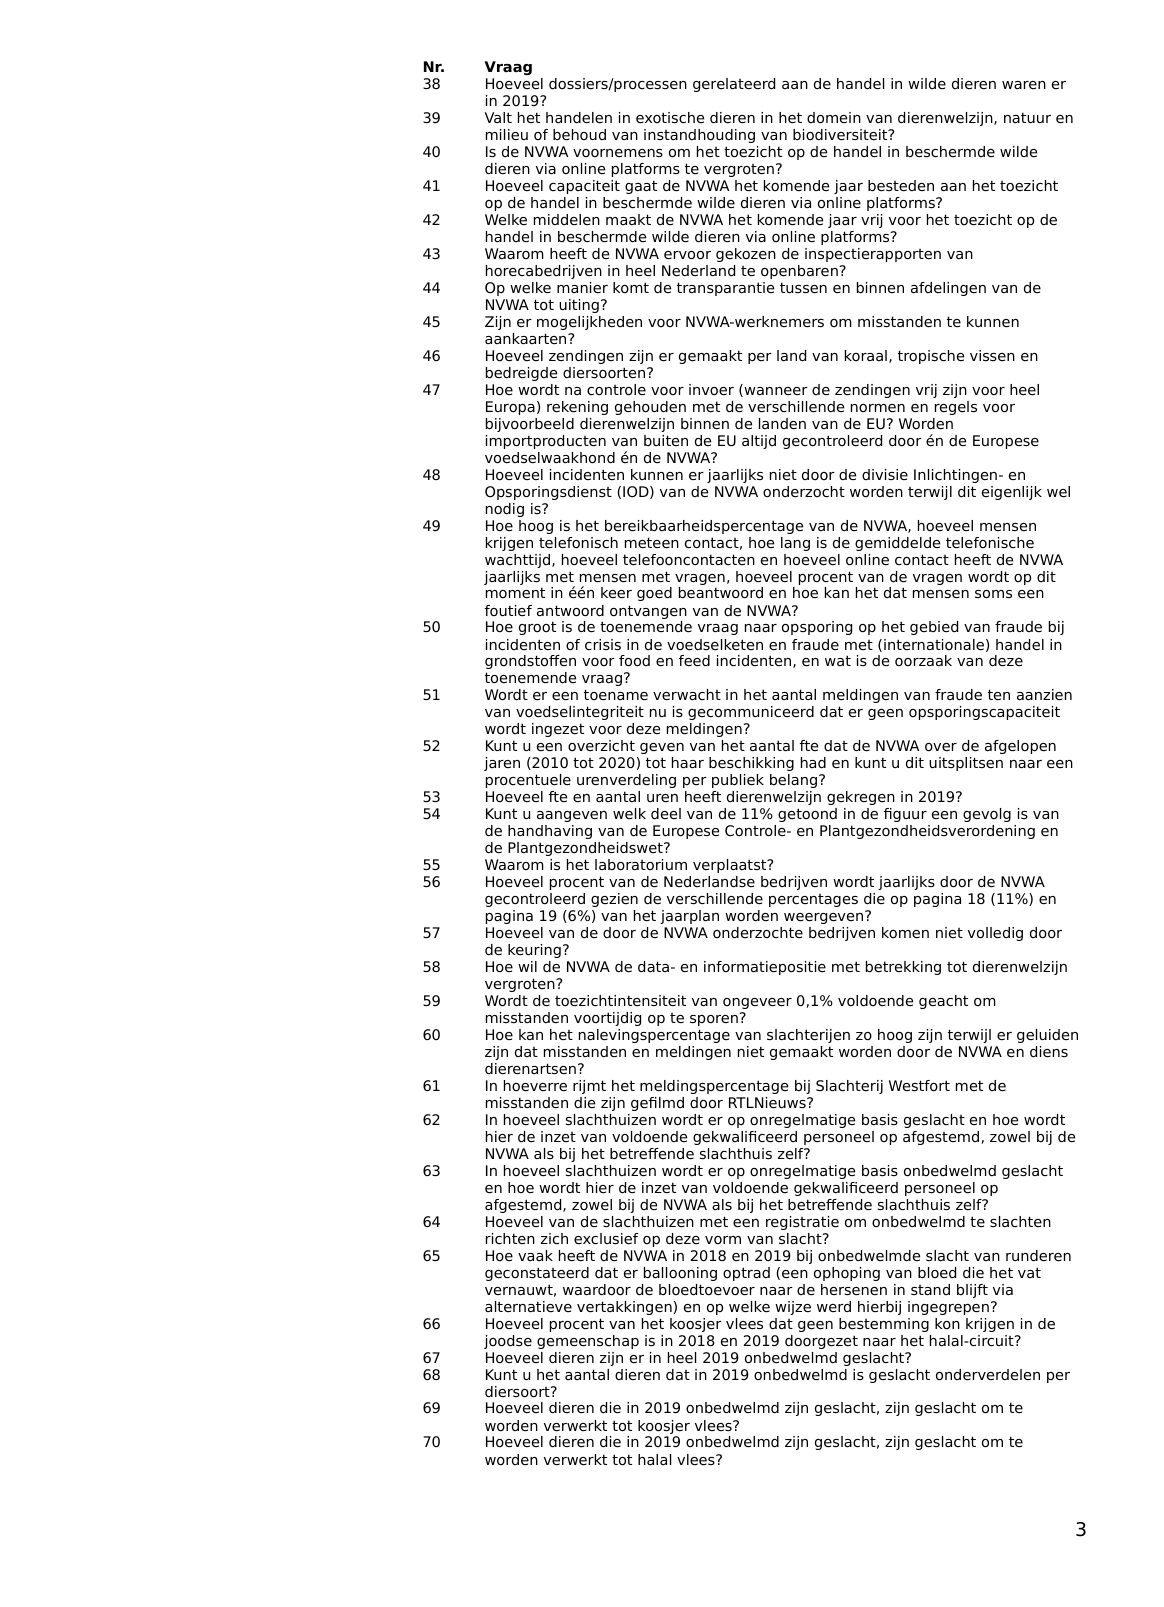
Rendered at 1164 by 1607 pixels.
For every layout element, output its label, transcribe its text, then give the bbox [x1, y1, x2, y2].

table_cell In hoeveel slachthuizen wordt er op onregelmatige basis onbedwelmd geslacht en hoe wordt hier de inzet van voldoende gekwalificeerd personeel op afgestemd, zowel bij de NVWA als bij het betreffende slachthuis zelf? [478, 1163, 1087, 1214]
table_cell Hoe vaak heeft de NVWA in 2018 en 2019 bij onbedwelmde slacht van runderen geconstateerd dat er ballooning optrad (een ophoping van bloed die het vat vernauwt, waardoor de bloedtoevoer naar de hersenen in stand blijft via alternatieve vertakkingen) en op welke wijze werd hierbij ingegrepen? [478, 1248, 1087, 1316]
table_cell Hoeveel procent van de Nederlandse bedrijven wordt jaarlijks door de NVWA gecontroleerd gezien de verschillende percentages die op pagina 18 (11%) en pagina 19 (6%) van het jaarplan worden weergeven? [478, 874, 1087, 925]
table_cell Waarom is het laboratorium verplaatst? [478, 857, 1087, 874]
table_cell 68 [422, 1366, 478, 1400]
table_cell Hoe groot is de toenemende vraag naar opsporing op het gebied van fraude bij incidenten of crisis in de voedselketen en fraude met (internationale) handel in grondstoffen voor food en feed incidenten, en wat is de oorzaak van deze toenemende vraag? [478, 619, 1087, 687]
table_cell 66 [422, 1316, 478, 1349]
table_cell 49 [422, 518, 478, 619]
table_cell 61 [422, 1078, 478, 1112]
table_cell Welke middelen maakt de NVWA het komende jaar vrij voor het toezicht op de handel in beschermde wilde dieren via online platforms? [478, 212, 1087, 246]
table_cell Wordt de toezichtintensiteit van ongeveer 0,1% voldoende geacht om misstanden voortijdig op te sporen? [478, 993, 1087, 1027]
table_cell 46 [422, 348, 478, 382]
table_cell 45 [422, 314, 478, 348]
table_cell Hoe kan het nalevingspercentage van slachterijen zo hoog zijn terwijl er geluiden zijn dat misstanden en meldingen niet gemaakt worden door de NVWA en diens dierenartsen? [478, 1027, 1087, 1078]
table_cell Hoeveel dieren zijn er in heel 2019 onbedwelmd geslacht? [478, 1350, 1087, 1366]
table_cell 38 [422, 76, 478, 110]
table_cell 52 [422, 738, 478, 789]
table_cell Wordt er een toename verwacht in het aantal meldingen van fraude ten aanzien van voedselintegriteit nu is gecommuniceerd dat er geen opsporingscapaciteit wordt ingezet voor deze meldingen? [478, 687, 1087, 738]
table_cell Kunt u aangeven welk deel van de 11% getoond in de figuur een gevolg is van de handhaving van de Europese Controle- en Plantgezondheidsverordening en de Plantgezondheidswet? [478, 806, 1087, 857]
table_cell 51 [422, 687, 478, 738]
table_cell 47 [422, 382, 478, 467]
table_cell 55 [422, 857, 478, 874]
table_cell 53 [422, 789, 478, 806]
table_cell 43 [422, 246, 478, 280]
table_cell Hoe wordt na controle voor invoer (wanneer de zendingen vrij zijn voor heel Europa) rekening gehouden met de verschillende normen en regels voor bijvoorbeeld dierenwelzijn binnen de landen van de EU? Worden importproducten van buiten de EU altijd gecontroleerd door én de Europese voedselwaakhond én de NVWA? [478, 382, 1087, 467]
table_cell 63 [422, 1163, 478, 1214]
table_cell 40 [422, 144, 478, 178]
table_cell Hoeveel van de door de NVWA onderzochte bedrijven komen niet volledig door de keuring? [478, 925, 1087, 959]
table_cell 69 [422, 1400, 478, 1434]
table_cell Hoeveel dossiers/processen gerelateerd aan de handel in wilde dieren waren er in 2019? [478, 76, 1087, 110]
table_cell Valt het handelen in exotische dieren in het domein van dierenwelzijn, natuur en milieu of behoud van instandhouding van biodiversiteit? [478, 110, 1087, 144]
table_cell Kunt u het aantal dieren dat in 2019 onbedwelmd is geslacht onderverdelen per diersoort? [478, 1366, 1087, 1400]
table_cell Hoeveel dieren die in 2019 onbedwelmd zijn geslacht, zijn geslacht om te worden verwerkt tot halal vlees? [478, 1434, 1087, 1468]
table_cell Kunt u een overzicht geven van het aantal fte dat de NVWA over de afgelopen jaren (2010 tot 2020) tot haar beschikking had en kunt u dit uitsplitsen naar een procentuele urenverdeling per publiek belang? [478, 738, 1087, 789]
table_cell In hoeveel slachthuizen wordt er op onregelmatige basis geslacht en hoe wordt hier de inzet van voldoende gekwalificeerd personeel op afgestemd, zowel bij de NVWA als bij het betreffende slachthuis zelf? [478, 1112, 1087, 1163]
table_cell 39 [422, 110, 478, 144]
table_header Nr. [422, 59, 478, 76]
table_cell Op welke manier komt de transparantie tussen en binnen afdelingen van de NVWA tot uiting? [478, 280, 1087, 314]
table_cell Hoeveel zendingen zijn er gemaakt per land van koraal, tropische vissen en bedreigde diersoorten? [478, 348, 1087, 382]
table_cell 67 [422, 1350, 478, 1366]
table_cell Is de NVWA voornemens om het toezicht op de handel in beschermde wilde dieren via online platforms te vergroten? [478, 144, 1087, 178]
table_cell 41 [422, 178, 478, 212]
table_cell 54 [422, 806, 478, 857]
table_cell Waarom heeft de NVWA ervoor gekozen de inspectierapporten van horecabedrijven in heel Nederland te openbaren? [478, 246, 1087, 280]
table_cell 48 [422, 467, 478, 517]
table_cell Hoeveel capaciteit gaat de NVWA het komende jaar besteden aan het toezicht op de handel in beschermde wilde dieren via online platforms? [478, 178, 1087, 212]
table_cell 64 [422, 1214, 478, 1248]
table_cell 60 [422, 1027, 478, 1078]
table_cell 42 [422, 212, 478, 246]
table_cell 56 [422, 874, 478, 925]
table_cell 65 [422, 1248, 478, 1316]
table_cell Hoe hoog is het bereikbaarheidspercentage van de NVWA, hoeveel mensen krijgen telefonisch meteen contact, hoe lang is de gemiddelde telefonische wachttijd, hoeveel telefooncontacten en hoeveel online contact heeft de NVWA jaarlijks met mensen met vragen, hoeveel procent van de vragen wordt op dit moment in één keer goed beantwoord en hoe kan het dat mensen soms een foutief antwoord ontvangen van de NVWA? [478, 518, 1087, 619]
table_cell Zijn er mogelijkheden voor NVWA-werknemers om misstanden te kunnen aankaarten? [478, 314, 1087, 348]
table_cell Hoeveel incidenten kunnen er jaarlijks niet door de divisie Inlichtingen- en Opsporingsdienst (IOD) van de NVWA onderzocht worden terwijl dit eigenlijk wel nodig is? [478, 467, 1087, 517]
table_cell 50 [422, 619, 478, 687]
table_cell 57 [422, 925, 478, 959]
table_cell 59 [422, 993, 478, 1027]
table_header Vraag [478, 59, 1087, 76]
table_cell Hoeveel van de slachthuizen met een registratie om onbedwelmd te slachten richten zich exclusief op deze vorm van slacht? [478, 1214, 1087, 1248]
table_cell 44 [422, 280, 478, 314]
table_cell In hoeverre rijmt het meldingspercentage bij Slachterij Westfort met de misstanden die zijn gefilmd door RTLNieuws? [478, 1078, 1087, 1112]
table_cell Hoeveel procent van het koosjer vlees dat geen bestemming kon krijgen in de joodse gemeenschap is in 2018 en 2019 doorgezet naar het halal-circuit? [478, 1316, 1087, 1349]
table_cell 62 [422, 1112, 478, 1163]
table_cell Hoeveel fte en aantal uren heeft dierenwelzijn gekregen in 2019? [478, 789, 1087, 806]
table_cell Hoeveel dieren die in 2019 onbedwelmd zijn geslacht, zijn geslacht om te worden verwerkt tot koosjer vlees? [478, 1400, 1087, 1434]
table_cell Hoe wil de NVWA de data- en informatiepositie met betrekking tot dierenwelzijn vergroten? [478, 959, 1087, 993]
table_cell 70 [422, 1434, 478, 1468]
table_cell 58 [422, 959, 478, 993]
